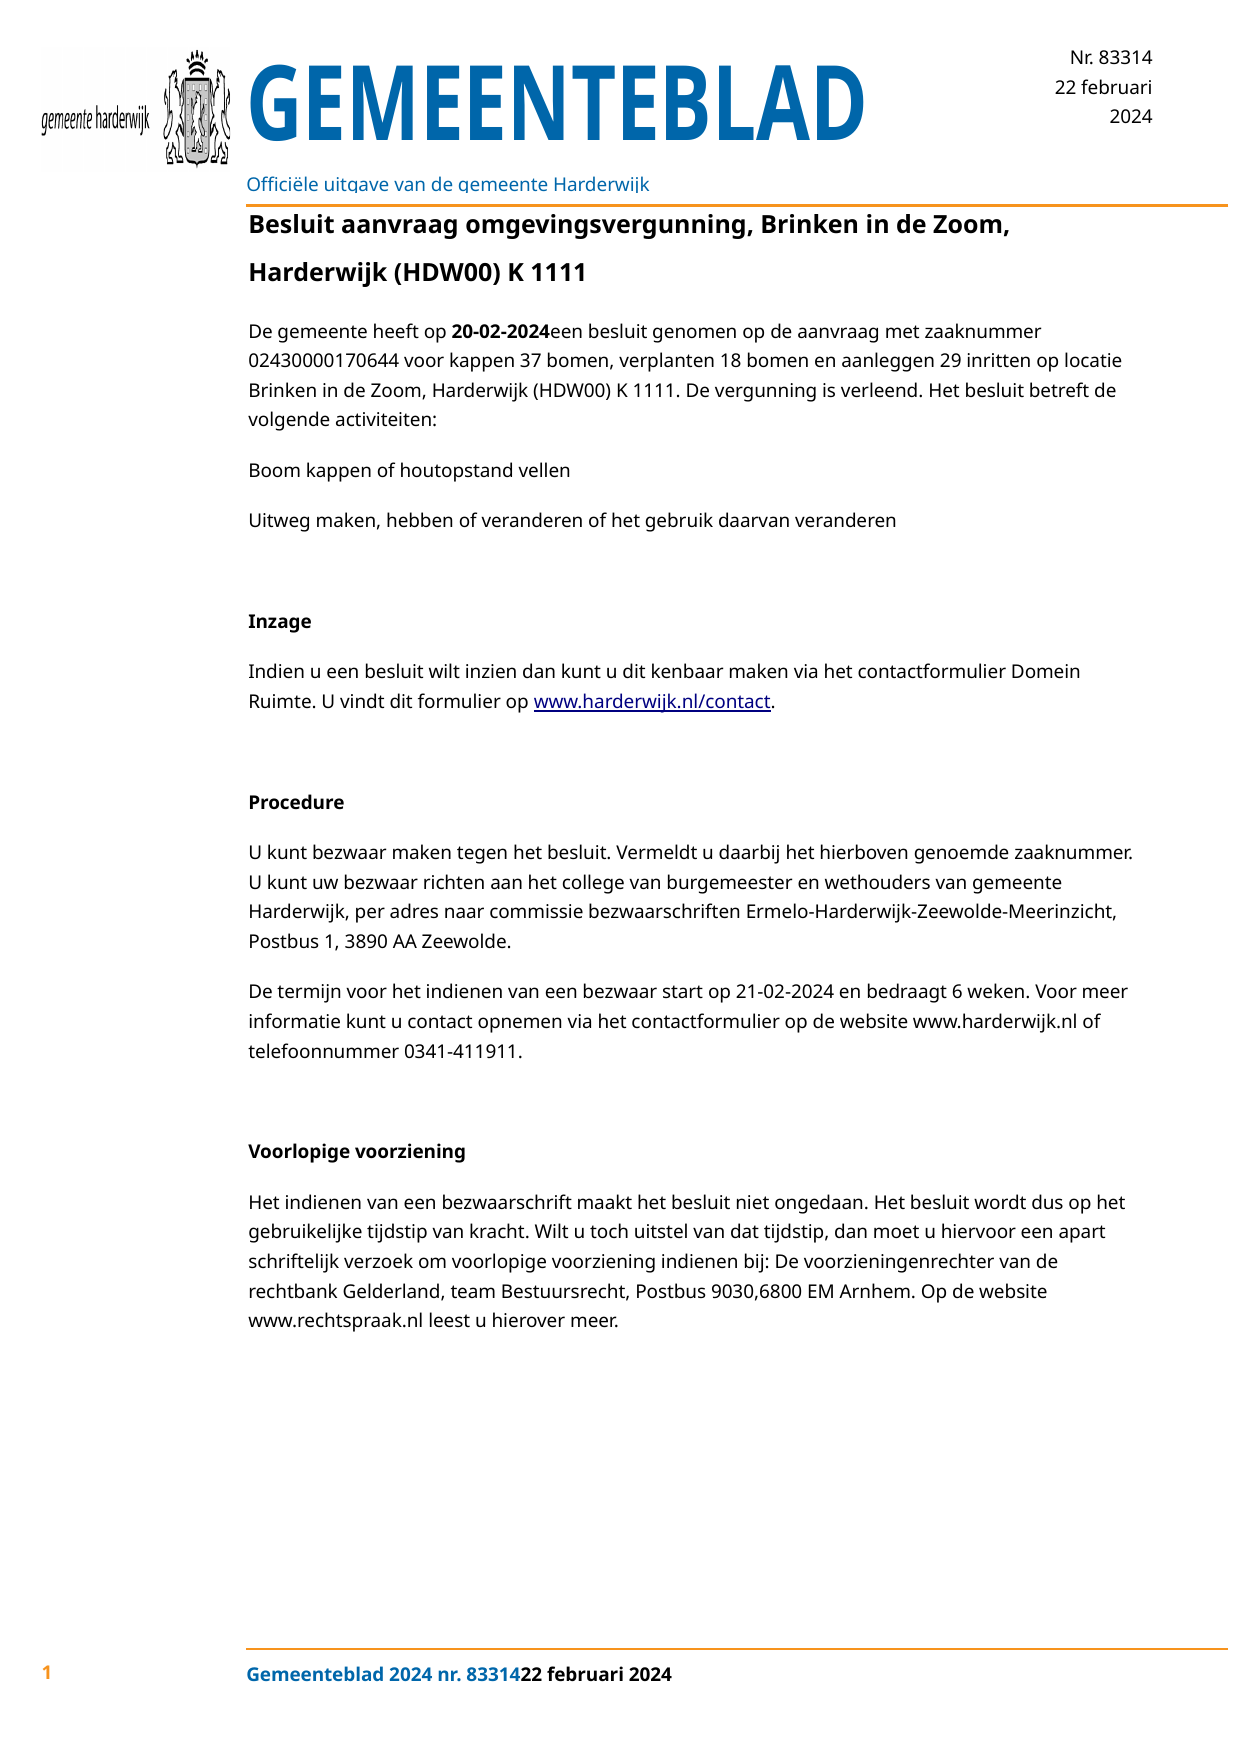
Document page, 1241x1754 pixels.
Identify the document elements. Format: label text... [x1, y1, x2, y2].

text De termijn voor het indienen van een bezwaar start op 21-02-2024 en bedraagt 6 weken. Voor meer informatie kunt u contact opnemen via het contactformulier op de website www.harderwijk.nl of telefoonnummer 0341-411911. [248, 979, 1152, 1064]
picture [41, 47, 231, 172]
text U kunt bezwaar maken tegen het besluit. Vermeldt u daarbij het hierboven genoemde zaaknummer. U kunt uw bezwaar richten aan het college van burgemeester en wethouders van gemeente Harderwijk, per adres naar commissie bezwaarschriften Ermelo-Harderwijk-Zeewolde-Meerinzicht, Postbus 1, 3890 AA Zeewolde. [248, 839, 1152, 954]
text Boom kappen of houtopstand vellen [248, 457, 1152, 483]
text Indien u een besluit wilt inzien dan kunt u dit kenbaar maken via het contactformulier Domein Ruimte. U vindt dit formulier op www.harderwijk.nl/contact. [248, 659, 1152, 714]
text Besluit aanvraag omgevingsvergunning, Brinken in de Zoom, Harderwijk (HDW00) K 1111 [248, 207, 1152, 288]
text Uitweg maken, hebben of veranderen of het gebruik daarvan veranderen [248, 507, 1152, 533]
text Procedure [248, 789, 1152, 815]
text De gemeente heeft op 20-02-2024een besluit genomen op de aanvraag met zaaknummer 02430000170644 voor kappen 37 bomen, verplanten 18 bomen en aanleggen 29 inritten op locatie Brinken in de Zoom, Harderwijk (HDW00) K 1111. De vergunning is verleend. Het besluit betreft de volgende activiteiten: [248, 318, 1152, 432]
text Inzage [248, 608, 1152, 634]
text Voorlopige voorziening [248, 1139, 1152, 1164]
text Het indienen van een bezwaarschrift maakt het besluit niet ongedaan. Het besluit wordt dus op het gebruikelijke tijdstip van kracht. Wilt u toch uitstel van dat tijdstip, dan moet u hiervoor een apart schriftelijk verzoek om voorlopige voorziening indienen bij: De voorzieningenrechter van de rechtbank Gelderland, team Bestuursrecht, Postbus 9030,6800 EM Arnhem. Op de website www.rechtspraak.nl leest u hierover meer. [248, 1189, 1152, 1333]
